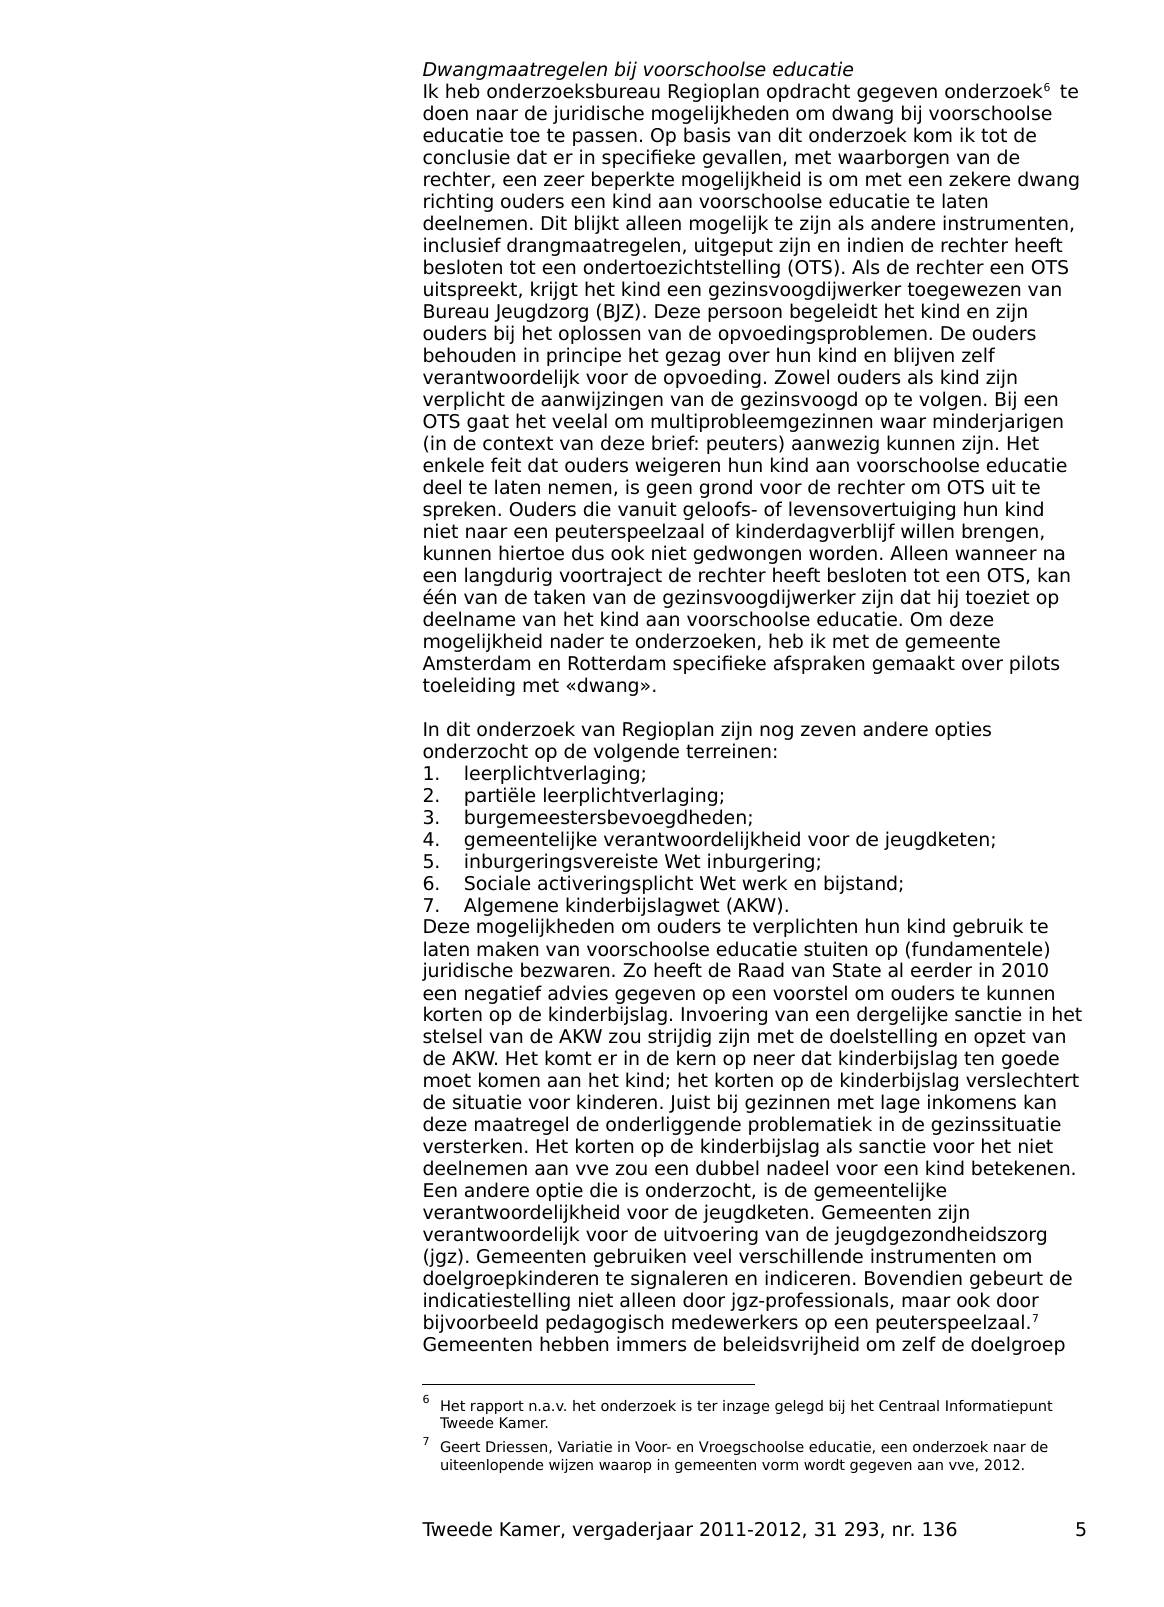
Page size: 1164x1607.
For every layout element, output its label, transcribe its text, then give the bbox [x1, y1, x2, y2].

text 4. gemeentelijke verantwoordelijkheid voor de jeugdketen; [422, 828, 1087, 851]
text Geert Driessen, Variatie in Voor- en Vroegschoolse educatie, een onderzoek naar de uiteenlopende wijzen waarop in gemeenten vorm wordt gegeven aan vve, 2012. [422, 1435, 1087, 1474]
text Het rapport n.a.v. het onderzoek is ter inzage gelegd bij het Centraal Informatiepunt Tweede Kamer. [422, 1393, 1087, 1432]
text Ik heb onderzoeksbureau Regioplan opdracht gegeven onderzoek te doen naar de juridische mogelijkheden om dwang bij voorschoolse educatie toe te passen. Op basis van dit onderzoek kom ik tot de conclusie dat er in specifieke gevallen, met waarborgen van de rechter, een zeer beperkte mogelijkheid is om met een zekere dwang richting ouders een kind aan voorschoolse educatie te laten deelnemen. Dit blijkt alleen mogelijk te zijn als andere instrumenten, inclusief drangmaatregelen, uitgeput zijn en indien de rechter heeft besloten tot een ondertoezichtstelling (OTS). Als de rechter een OTS uitspreekt, krijgt het kind een gezinsvoogdijwerker toegewezen van Bureau Jeugdzorg (BJZ). Deze persoon begeleidt het kind en zijn ouders bij het oplossen van de opvoedingsproblemen. De ouders behouden in principe het gezag over hun kind en blijven zelf verantwoordelijk voor de opvoeding. Zowel ouders als kind zijn verplicht de aanwijzingen van de gezinsvoogd op te volgen. Bij een OTS gaat het veelal om multiprobleemgezinnen waar minderjarigen (in de context van deze brief: peuters) aanwezig kunnen zijn. Het enkele feit dat ouders weigeren hun kind aan voorschoolse educatie deel te laten nemen, is geen grond voor de rechter om OTS uit te spreken. Ouders die vanuit geloofs- of levensovertuiging hun kind niet naar een peuterspeelzaal of kinderdagverblijf willen brengen, kunnen hiertoe dus ook niet gedwongen worden. Alleen wanneer na een langdurig voortraject de rechter heeft besloten tot een OTS, kan één van de taken van de gezinsvoogdijwerker zijn dat hij toeziet op deelname van het kind aan voorschoolse educatie. Om deze mogelijkheid nader te onderzoeken, heb ik met de gemeente Amsterdam en Rotterdam specifieke afspraken gemaakt over pilots toeleiding met «dwang». [422, 81, 1087, 696]
text 7. Algemene kinderbijslagwet (AKW). [422, 894, 1087, 916]
text 6. Sociale activeringsplicht Wet werk en bijstand; [422, 872, 1087, 894]
text 3. burgemeestersbevoegdheden; [422, 807, 1087, 828]
text In dit onderzoek van Regioplan zijn nog zeven andere opties onderzocht op de volgende terreinen: [422, 719, 1087, 763]
text 5. inburgeringsvereiste Wet inburgering; [422, 851, 1087, 872]
text 1. leerplichtverlaging; [422, 763, 1087, 784]
subtitle Dwangmaatregelen bij voorschoolse educatie [422, 59, 1087, 81]
text 2. partiële leerplichtverlaging; [422, 784, 1087, 807]
text Deze mogelijkheden om ouders te verplichten hun kind gebruik te laten maken van voorschoolse educatie stuiten op (fundamentele) juridische bezwaren. Zo heeft de Raad van State al eerder in 2010 een negatief advies gegeven op een voorstel om ouders te kunnen korten op de kinderbijslag. Invoering van een dergelijke sanctie in het stelsel van de AKW zou strijdig zijn met de doelstelling en opzet van de AKW. Het komt er in de kern op neer dat kinderbijslag ten goede moet komen aan het kind; het korten op de kinderbijslag verslechtert de situatie voor kinderen. Juist bij gezinnen met lage inkomens kan deze maatregel de onderliggende problematiek in de gezinssituatie versterken. Het korten op de kinderbijslag als sanctie voor het niet deelnemen aan vve zou een dubbel nadeel voor een kind betekenen. Een andere optie die is onderzocht, is de gemeentelijke verantwoordelijkheid voor de jeugdketen. Gemeenten zijn verantwoordelijk voor de uitvoering van de jeugdgezondheidszorg (jgz). Gemeenten gebruiken veel verschillende instrumenten om doelgroepkinderen te signaleren en indiceren. Bovendien gebeurt de indicatiestelling niet alleen door jgz-professionals, maar ook door bijvoorbeeld pedagogisch medewerkers op een peuterspeelzaal. Gemeenten hebben immers de beleidsvrijheid om zelf de doelgroep [422, 916, 1087, 1356]
